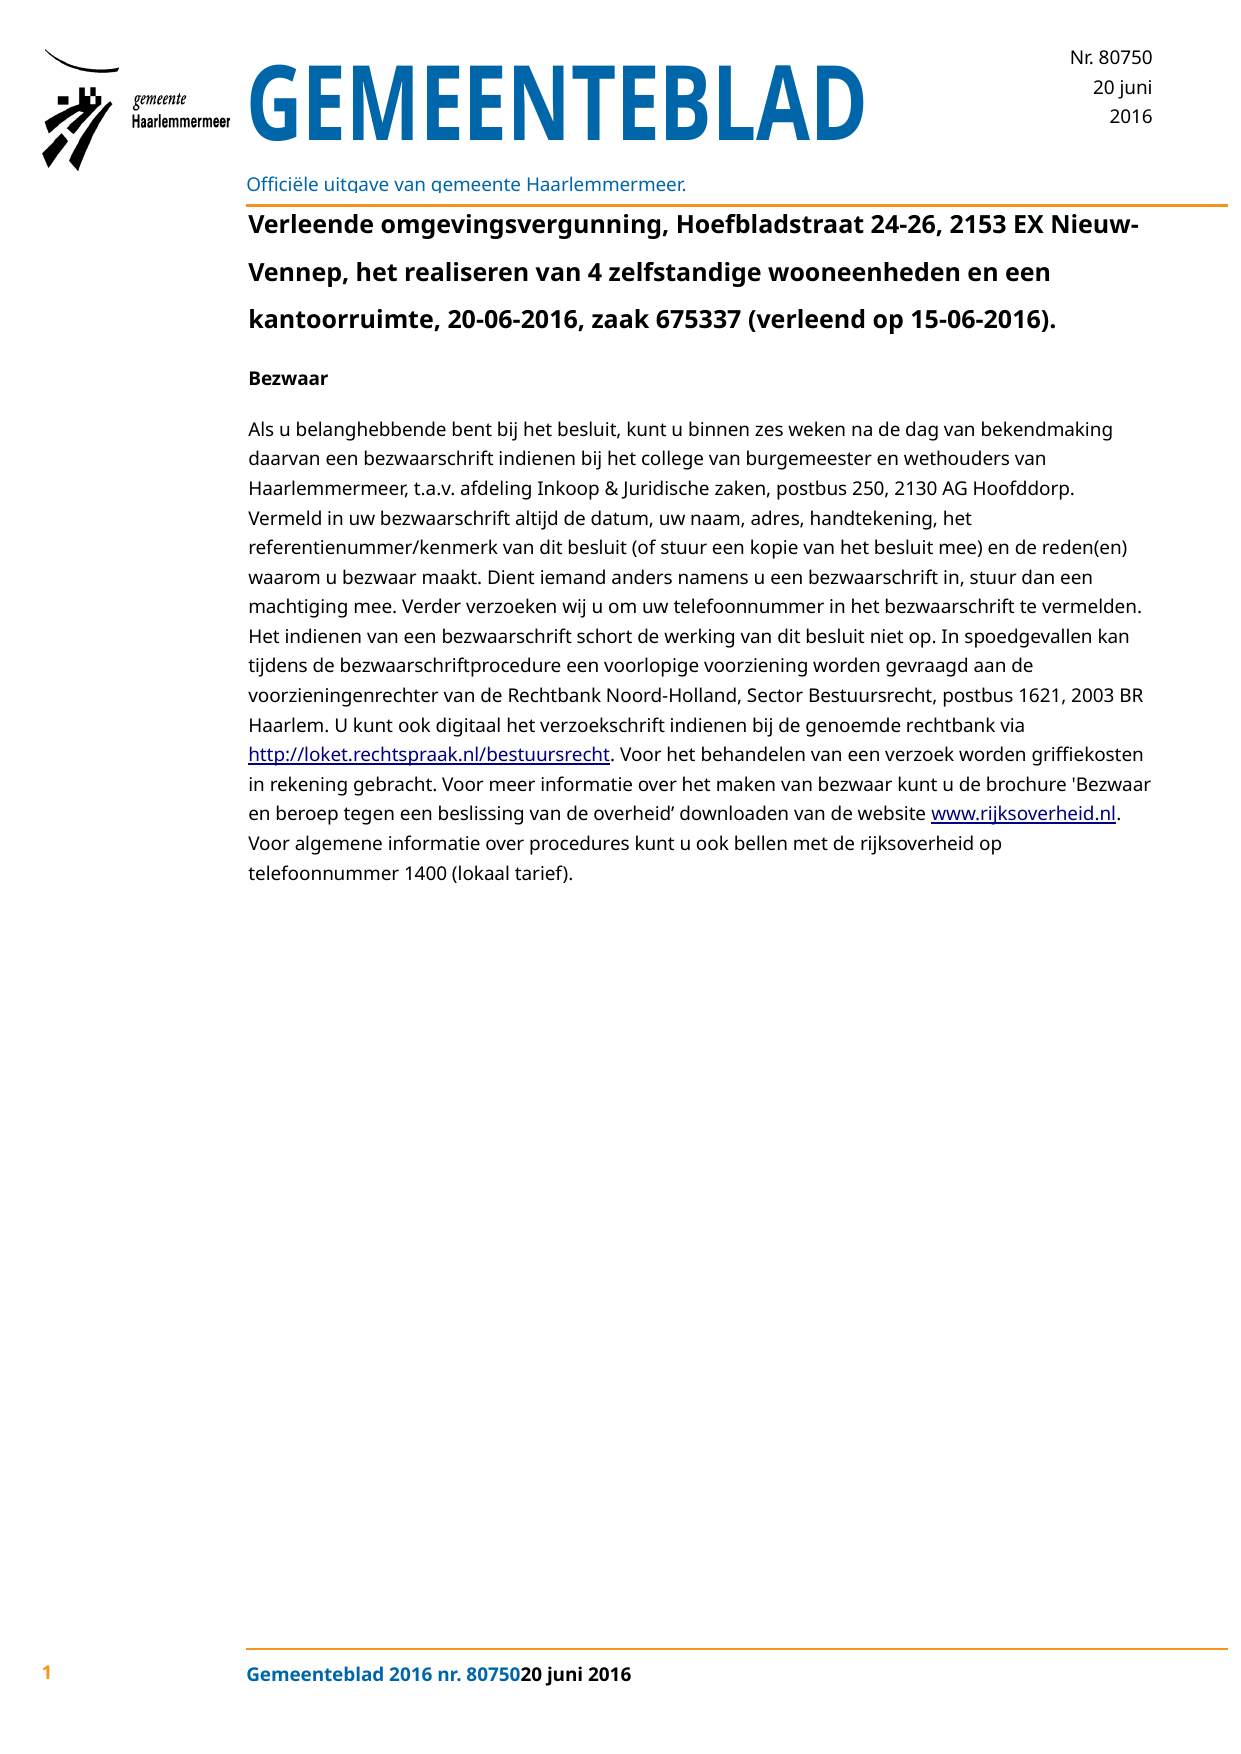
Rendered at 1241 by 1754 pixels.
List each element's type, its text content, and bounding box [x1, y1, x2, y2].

text Verleende omgevingsvergunning, Hoefbladstraat 24-26, 2153 EX Nieuw-Vennep, het realiseren van 4 zelfstandige wooneenheden en een kantoorruimte, 20-06-2016, zaak 675337 (verleend op 15-06-2016). [248, 207, 1152, 336]
text Bezwaar [248, 366, 1152, 391]
text Als u belanghebbende bent bij het besluit, kunt u binnen zes weken na de dag van bekendmaking daarvan een bezwaarschrift indienen bij het college van burgemeester en wethouders van Haarlemmermeer, t.a.v. afdeling Inkoop & Juridische zaken, postbus 250, 2130 AG Hoofddorp. Vermeld in uw bezwaarschrift altijd de datum, uw naam, adres, handtekening, het referentienummer/kenmerk van dit besluit (of stuur een kopie van het besluit mee) en de reden(en) waarom u bezwaar maakt. Dient iemand anders namens u een bezwaarschrift in, stuur dan een machtiging mee. Verder verzoeken wij u om uw telefoonnummer in het bezwaarschrift te vermelden. Het indienen van een bezwaarschrift schort de werking van dit besluit niet op. In spoedgevallen kan tijdens de bezwaarschriftprocedure een voorlopige voorziening worden gevraagd aan de voorzieningenrechter van de Rechtbank Noord-Holland, Sector Bestuursrecht, postbus 1621, 2003 BR Haarlem. U kunt ook digitaal het verzoekschrift indienen bij de genoemde rechtbank via http://loket.rechtspraak.nl/bestuursrecht. Voor het behandelen van een verzoek worden griffiekosten in rekening gebracht. Voor meer informatie over het maken van bezwaar kunt u de brochure 'Bezwaar en beroep tegen een beslissing van de overheid’ downloaden van de website www.rijksoverheid.nl. Voor algemene informatie over procedures kunt u ook bellen met de rijksoverheid op telefoonnummer 1400 (lokaal tarief). [248, 416, 1152, 885]
picture [41, 47, 231, 172]
